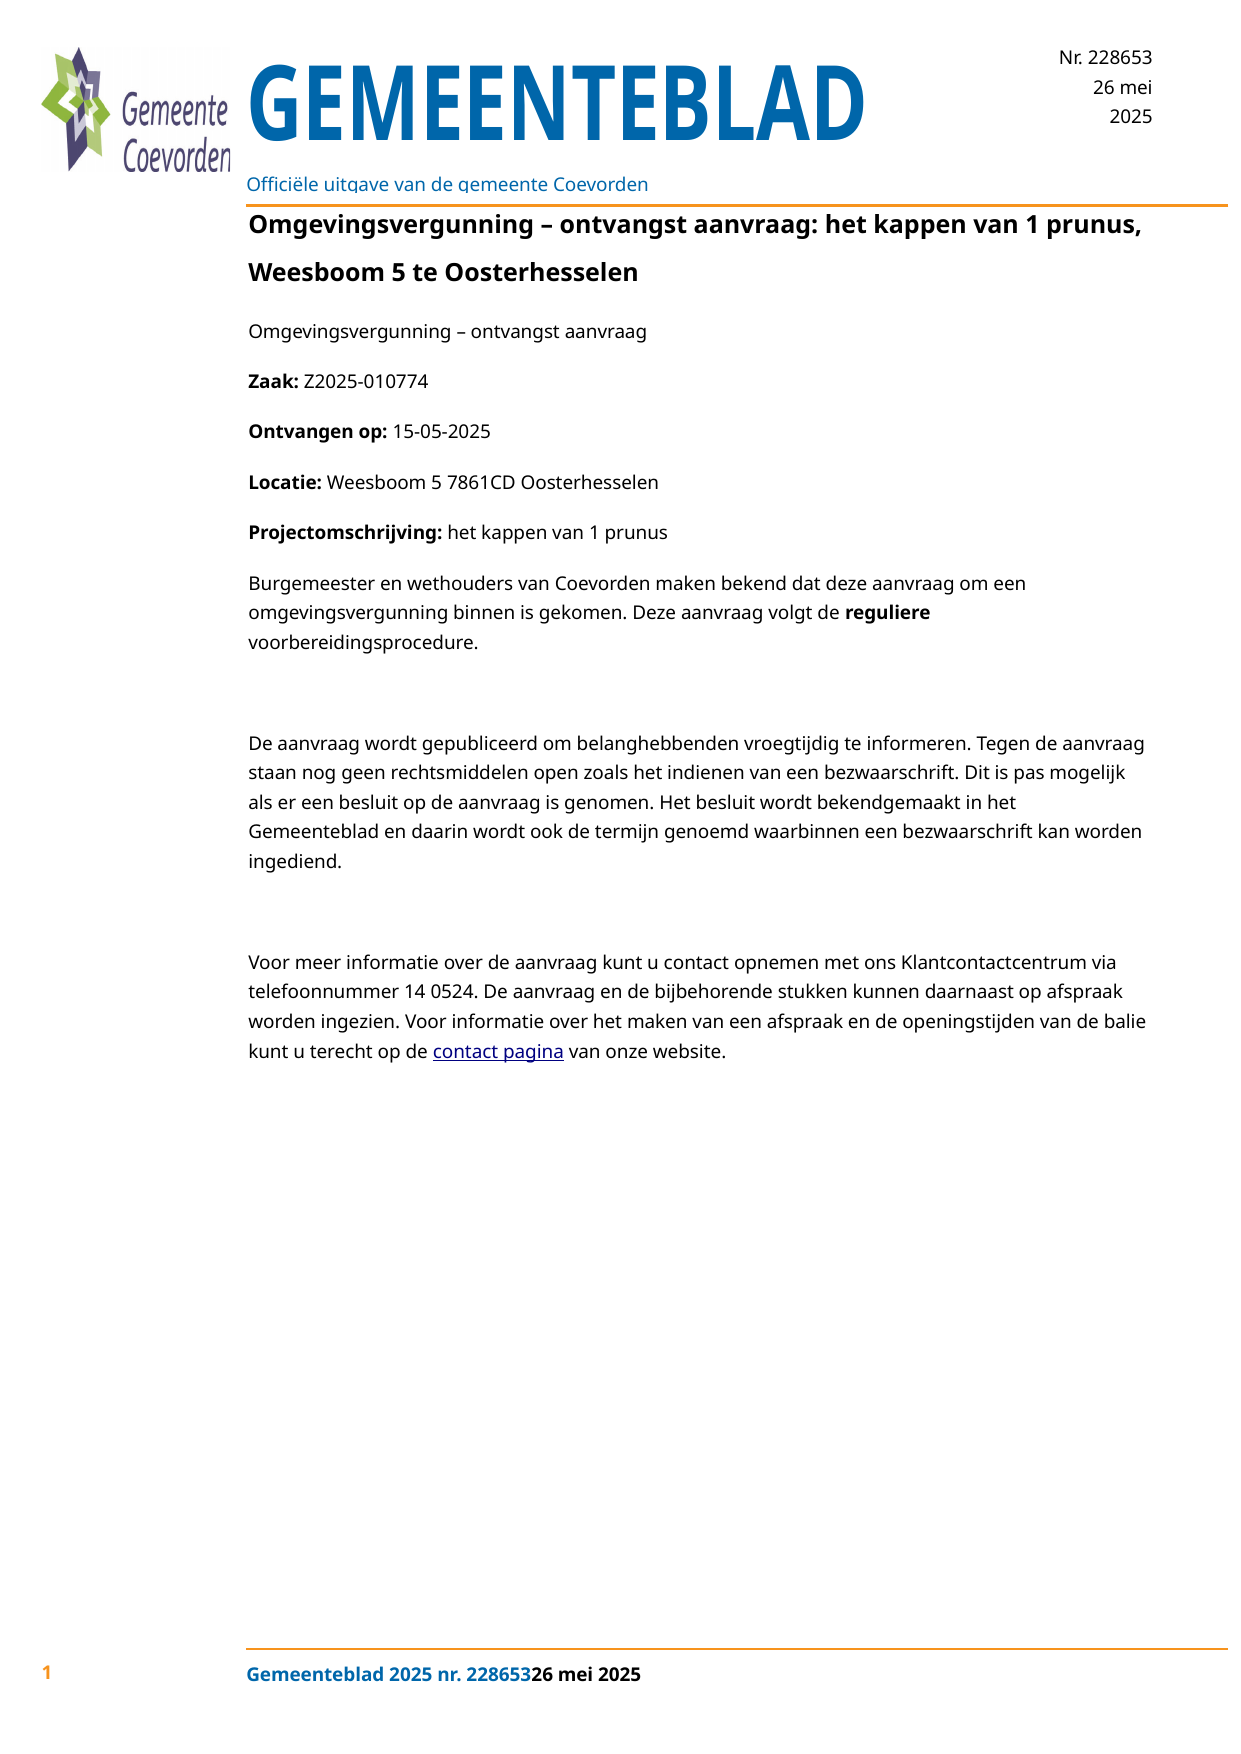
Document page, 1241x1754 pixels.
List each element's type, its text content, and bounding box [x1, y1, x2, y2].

text Omgevingsvergunning – ontvangst aanvraag [248, 318, 1152, 344]
text Zaak: Z2025-010774 [248, 368, 1152, 394]
text De aanvraag wordt gepubliceerd om belanghebbenden vroegtijdig te informeren. Tegen de aanvraag staan nog geen rechtsmiddelen open zoals het indienen van een bezwaarschrift. Dit is pas mogelijk als er een besluit op de aanvraag is genomen. Het besluit wordt bekendgemaakt in het Gemeenteblad en daarin wordt ook de termijn genoemd waarbinnen een bezwaarschrift kan worden ingediend. [248, 730, 1152, 874]
picture [41, 47, 231, 172]
text Ontvangen op: 15-05-2025 [248, 419, 1152, 444]
text Omgevingsvergunning – ontvangst aanvraag: het kappen van 1 prunus, Weesboom 5 te Oosterhesselen [248, 207, 1152, 288]
text Projectomschrijving: het kappen van 1 prunus [248, 519, 1152, 545]
text Burgemeester en wethouders van Coevorden maken bekend dat deze aanvraag om een omgevingsvergunning binnen is gekomen. Deze aanvraag volgt de reguliere voorbereidingsprocedure. [248, 570, 1152, 655]
text Locatie: Weesboom 5 7861CD Oosterhesselen [248, 469, 1152, 495]
text Voor meer informatie over de aanvraag kunt u contact opnemen met ons Klantcontactcentrum via telefoonnummer 14 0524. De aanvraag en de bijbehorende stukken kunnen daarnaast op afspraak worden ingezien. Voor informatie over het maken van een afspraak en de openingstijden van de balie kunt u terecht op de contact pagina van onze website. [248, 949, 1152, 1064]
